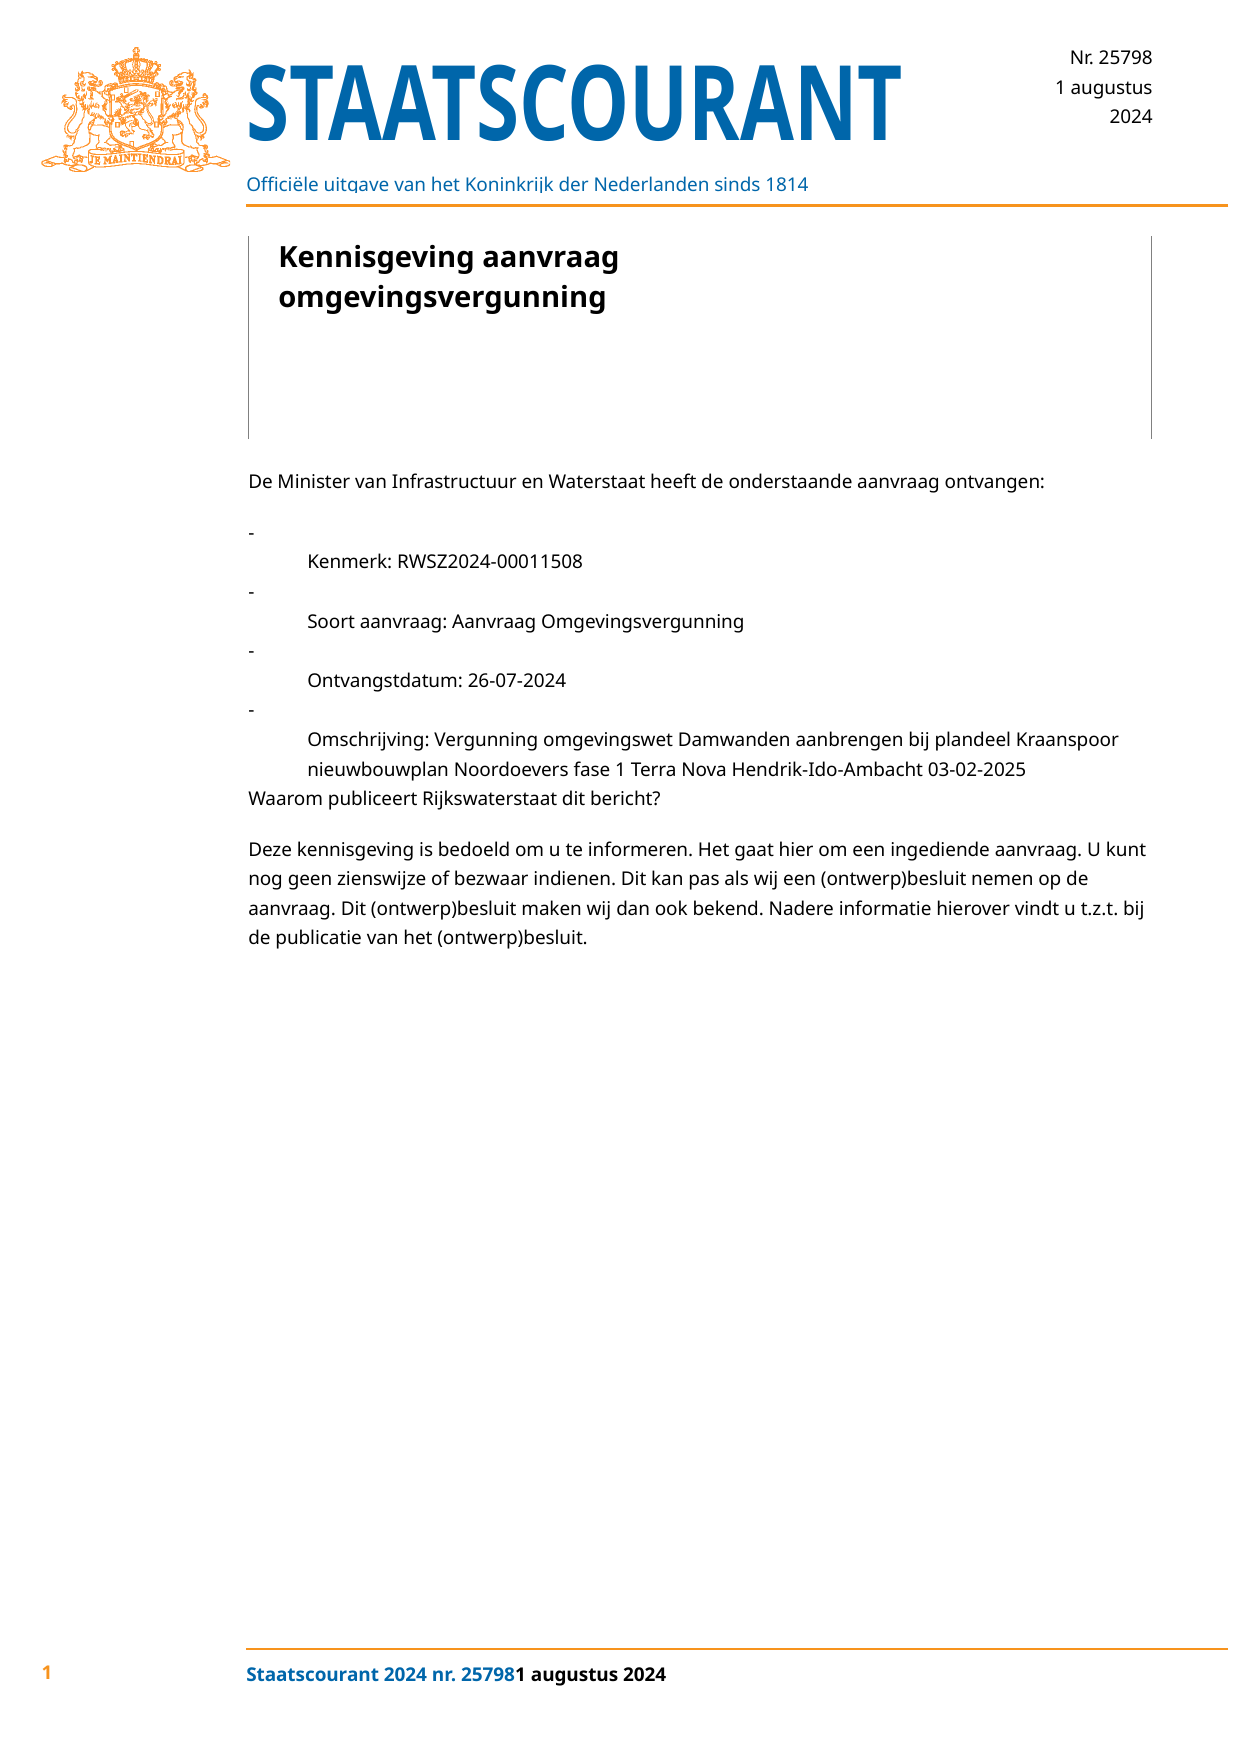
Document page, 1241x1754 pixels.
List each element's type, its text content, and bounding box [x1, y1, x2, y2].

list Ontvangstdatum: 26-07-2024 [248, 667, 1152, 693]
table_header [850, 414, 1151, 439]
list Kenmerk: RWSZ2024-00011508 [248, 549, 1152, 574]
list Soort aanvraag: Aanvraag Omgevingsvergunning [248, 608, 1152, 633]
table_header [1090, 236, 1151, 413]
picture [912, 236, 1090, 414]
text Deze kennisgeving is bedoeld om u te informeren. Het gaat hier om een ingediende aanvraag. U kunt nog geen zienswijze of bezwaar indienen. Dit kan pas als wij een (ontwerp)besluit nemen op de aanvraag. Dit (ontwerp)besluit maken wij dan ook bekend. Nadere informatie hierover vindt u t.z.t. bij de publicatie van het (ontwerp)besluit. [248, 836, 1152, 950]
list Omschrijving: Vergunning omgevingswet Damwanden aanbrengen bij plandeel Kraanspoor nieuwbouwplan Noordoevers fase 1 Terra Nova Hendrik-Ido-Ambacht 03-02-2025 [248, 726, 1152, 781]
picture [41, 47, 231, 172]
text Waarom publiceert Rijkswaterstaat dit bericht? [248, 785, 1152, 811]
table_header [850, 236, 912, 413]
text De Minister van Infrastructuur en Waterstaat heeft de onderstaande aanvraag ontvangen: [248, 469, 1152, 494]
table_header Kennisgeving aanvraag omgevingsvergunning [249, 236, 850, 439]
